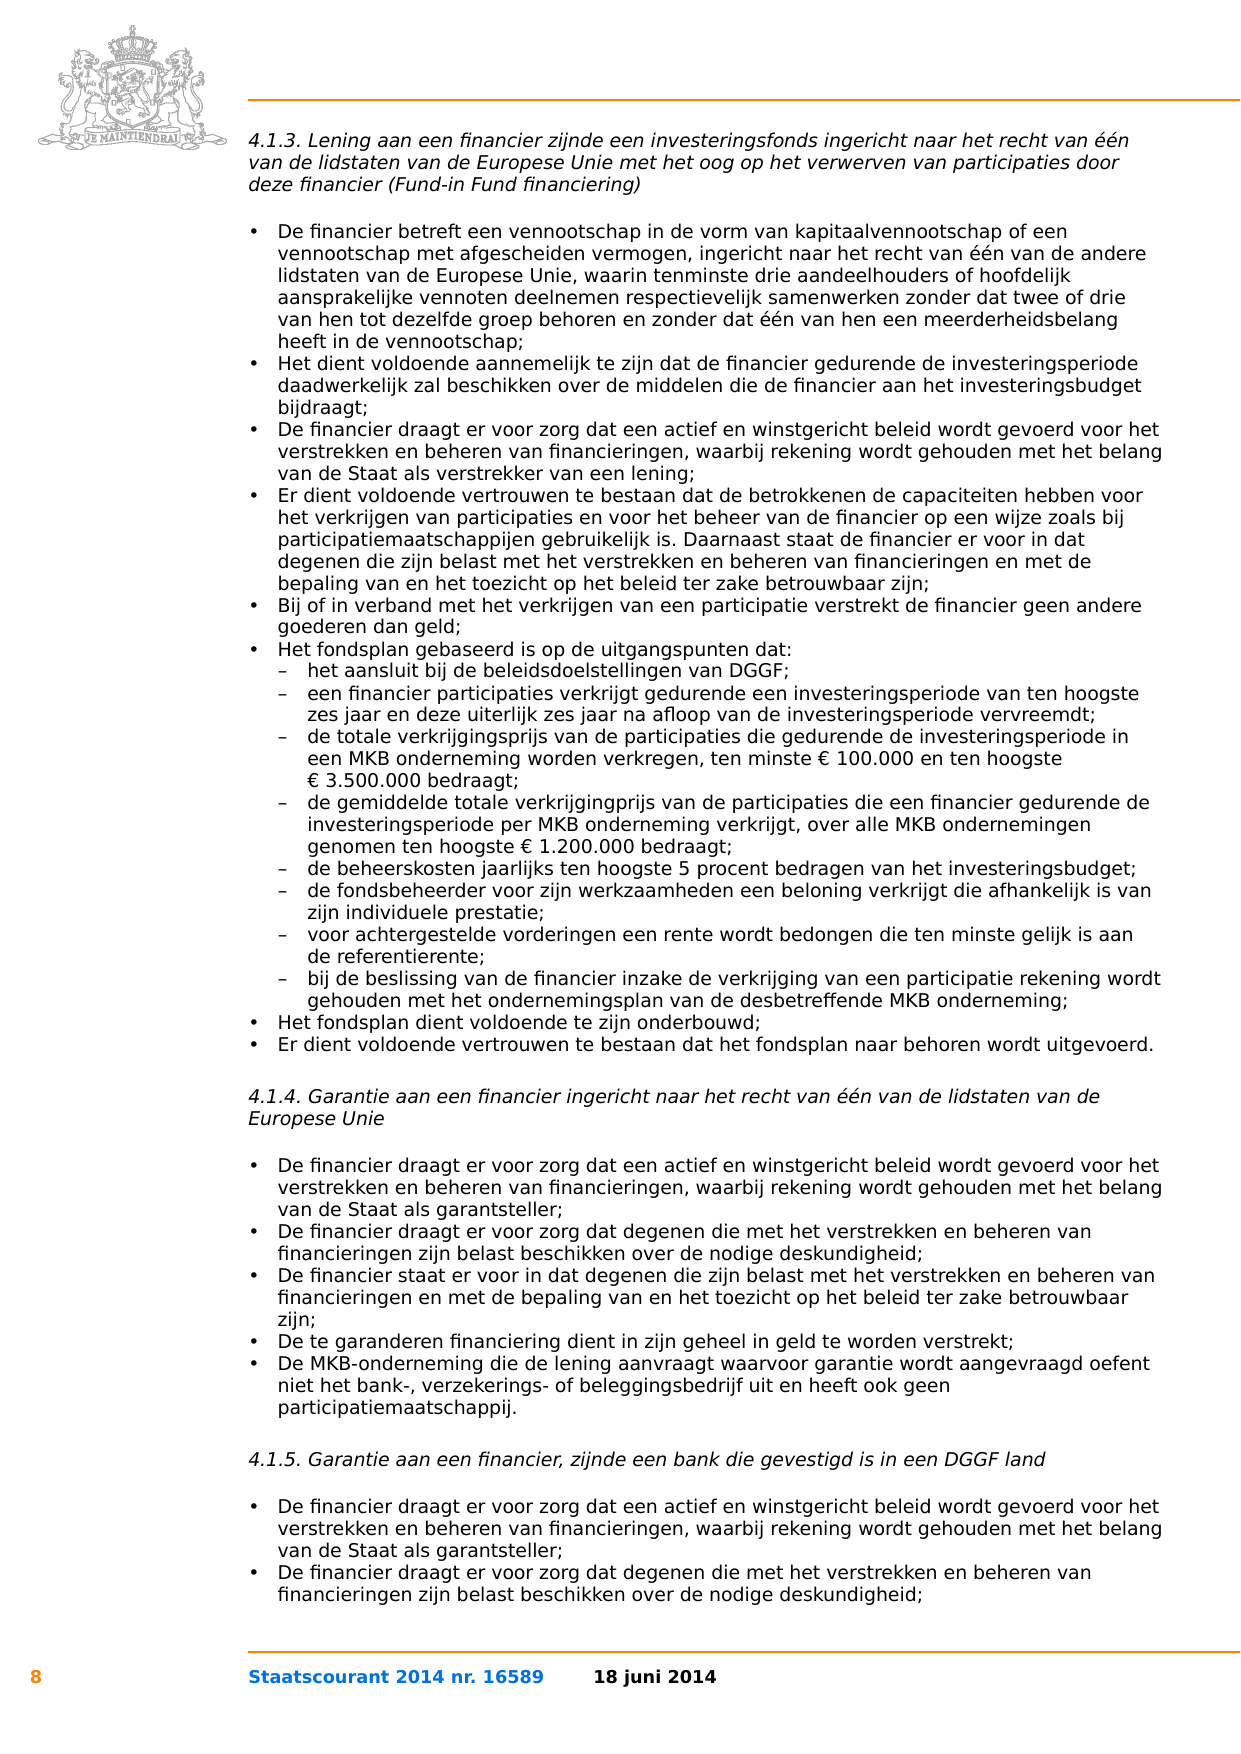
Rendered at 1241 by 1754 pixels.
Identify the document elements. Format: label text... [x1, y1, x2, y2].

text • De financier betreft een vennootschap in de vorm van kapitaalvennootschap of een vennootschap met afgescheiden vermogen, ingericht naar het recht van één van de andere lidstaten van de Europese Unie, waarin tenminste drie aandeelhouders of hoofdelijk aansprakelijke vennoten deelnemen respectievelijk samenwerken zonder dat twee of drie van hen tot dezelfde groep behoren en zonder dat één van hen een meerderheidsbelang heeft in de vennootschap; [248, 221, 1163, 353]
text – het aansluit bij de beleidsdoelstellingen van DGGF; [278, 660, 1163, 682]
text • De financier staat er voor in dat degenen die zijn belast met het verstrekken en beheren van financieringen en met de bepaling van en het toezicht op het beleid ter zake betrouwbaar zijn; [248, 1265, 1163, 1331]
text • Bij of in verband met het verkrijgen van een participatie verstrekt de financier geen andere goederen dan geld; [248, 594, 1163, 638]
text • De te garanderen financiering dient in zijn geheel in geld te worden verstrekt; [248, 1331, 1163, 1353]
text – voor achtergestelde vorderingen een rente wordt bedongen die ten minste gelijk is aan de referentierente; [278, 924, 1163, 968]
text – de fondsbeheerder voor zijn werkzaamheden een beloning verkrijgt die afhankelijk is van zijn individuele prestatie; [278, 880, 1163, 924]
text – een financier participaties verkrijgt gedurende een investeringsperiode van ten hoogste zes jaar en deze uiterlijk zes jaar na afloop van de investeringsperiode vervreemdt; [278, 682, 1163, 726]
text • De financier draagt er voor zorg dat een actief en winstgericht beleid wordt gevoerd voor het verstrekken en beheren van financieringen, waarbij rekening wordt gehouden met het belang van de Staat als garantsteller; [248, 1496, 1163, 1562]
text • Het fondsplan dient voldoende te zijn onderbouwd; [248, 1012, 1163, 1034]
subtitle 4.1.5. Garantie aan een financier, zijnde een bank die gevestigd is in een DGGF land [248, 1449, 1163, 1471]
text • De financier draagt er voor zorg dat degenen die met het verstrekken en beheren van financieringen zijn belast beschikken over de nodige deskundigheid; [248, 1562, 1163, 1606]
text • Het dient voldoende aannemelijk te zijn dat de financier gedurende de investeringsperiode daadwerkelijk zal beschikken over de middelen die de financier aan het investeringsbudget bijdraagt; [248, 353, 1163, 419]
text • De financier draagt er voor zorg dat degenen die met het verstrekken en beheren van financieringen zijn belast beschikken over de nodige deskundigheid; [248, 1221, 1163, 1265]
text • De MKB-onderneming die de lening aanvraagt waarvoor garantie wordt aangevraagd oefent niet het bank-, verzekerings- of beleggingsbedrijf uit en heeft ook geen participatiemaatschappij. [248, 1353, 1163, 1419]
text • Er dient voldoende vertrouwen te bestaan dat de betrokkenen de capaciteiten hebben voor het verkrijgen van participaties en voor het beheer van de financier op een wijze zoals bij participatiemaatschappijen gebruikelijk is. Daarnaast staat de financier er voor in dat degenen die zijn belast met het verstrekken en beheren van financieringen en met de bepaling van en het toezicht op het beleid ter zake betrouwbaar zijn; [248, 484, 1163, 594]
picture [38, 25, 227, 150]
text • De financier draagt er voor zorg dat een actief en winstgericht beleid wordt gevoerd voor het verstrekken en beheren van financieringen, waarbij rekening wordt gehouden met het belang van de Staat als verstrekker van een lening; [248, 419, 1163, 484]
text – de beheerskosten jaarlijks ten hoogste 5 procent bedragen van het investeringsbudget; [278, 858, 1163, 880]
text – bij de beslissing van de financier inzake de verkrijging van een participatie rekening wordt gehouden met het ondernemingsplan van de desbetreffende MKB onderneming; [278, 968, 1163, 1012]
text – de gemiddelde totale verkrijgingprijs van de participaties die een financier gedurende de investeringsperiode per MKB onderneming verkrijgt, over alle MKB ondernemingen genomen ten hoogste € 1.200.000 bedraagt; [278, 792, 1163, 858]
subtitle 4.1.3. Lening aan een financier zijnde een investeringsfonds ingericht naar het recht van één van de lidstaten van de Europese Unie met het oog op het verwerven van participaties door deze financier (Fund-in Fund financiering) [248, 130, 1163, 196]
subtitle 4.1.4. Garantie aan een financier ingericht naar het recht van één van de lidstaten van de Europese Unie [248, 1086, 1163, 1130]
text • De financier draagt er voor zorg dat een actief en winstgericht beleid wordt gevoerd voor het verstrekken en beheren van financieringen, waarbij rekening wordt gehouden met het belang van de Staat als garantsteller; [248, 1155, 1163, 1221]
text • Het fondsplan gebaseerd is op de uitgangspunten dat: [248, 638, 1163, 660]
text – de totale verkrijgingsprijs van de participaties die gedurende de investeringsperiode in een MKB onderneming worden verkregen, ten minste € 100.000 en ten hoogste € 3.500.000 bedraagt; [278, 726, 1163, 792]
text • Er dient voldoende vertrouwen te bestaan dat het fondsplan naar behoren wordt uitgevoerd. [248, 1034, 1163, 1056]
